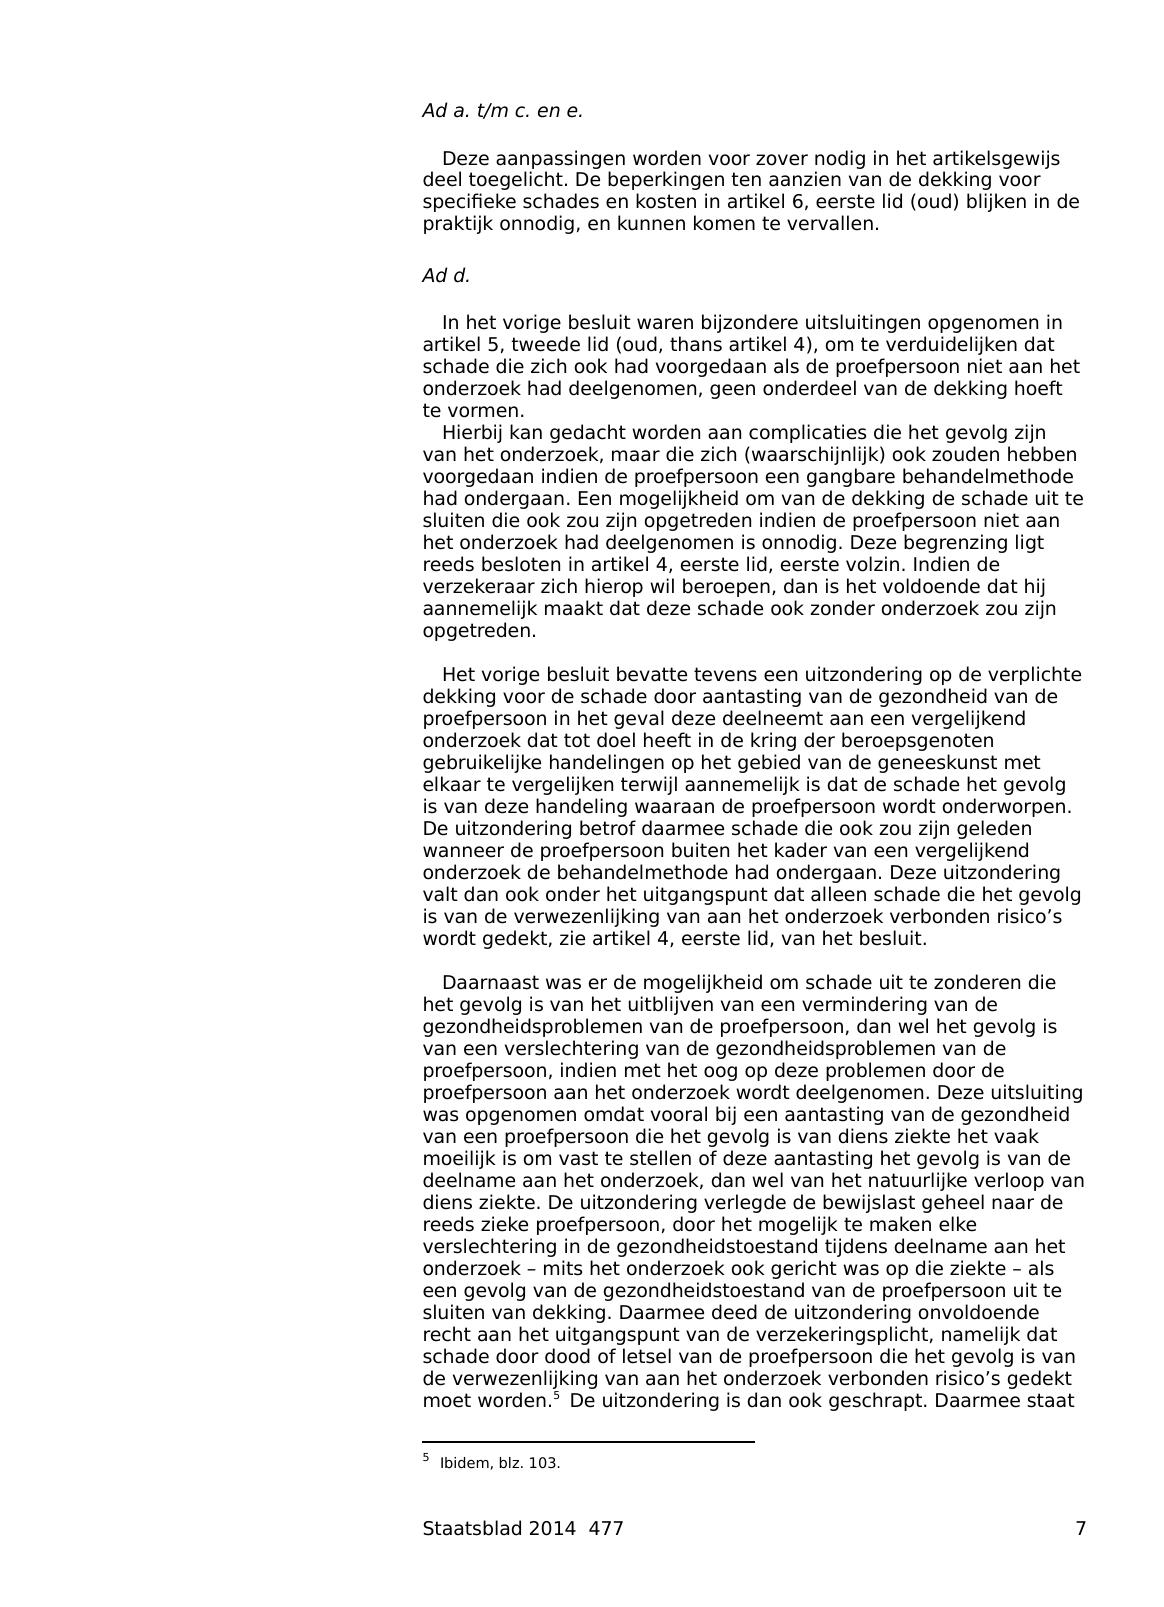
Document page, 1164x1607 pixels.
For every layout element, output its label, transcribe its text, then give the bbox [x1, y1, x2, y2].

text Het vorige besluit bevatte tevens een uitzondering op de verplichte dekking voor de schade door aantasting van de gezondheid van de proefpersoon in het geval deze deelneemt aan een vergelijkend onderzoek dat tot doel heeft in de kring der beroepsgenoten gebruikelijke handelingen op het gebied van de geneeskunst met elkaar te vergelijken terwijl aannemelijk is dat de schade het gevolg is van deze handeling waaraan de proefpersoon wordt onderworpen. De uitzondering betrof daarmee schade die ook zou zijn geleden wanneer de proefpersoon buiten het kader van een vergelijkend onderzoek de behandelmethode had ondergaan. Deze uitzondering valt dan ook onder het uitgangspunt dat alleen schade die het gevolg is van de verwezenlijking van aan het onderzoek verbonden risico’s wordt gedekt, zie artikel 4, eerste lid, van het besluit. [422, 664, 1087, 950]
subtitle Ad d. [422, 265, 1087, 287]
subtitle Ad a. t/m c. en e. [422, 100, 1087, 122]
text Deze aanpassingen worden voor zover nodig in het artikelsgewijs deel toegelicht. De beperkingen ten aanzien van de dekking voor specifieke schades en kosten in artikel 6, eerste lid (oud) blijken in de praktijk onnodig, en kunnen komen te vervallen. [422, 147, 1087, 235]
text Daarnaast was er de mogelijkheid om schade uit te zonderen die het gevolg is van het uitblijven van een vermindering van de gezondheidsproblemen van de proefpersoon, dan wel het gevolg is van een verslechtering van de gezondheidsproblemen van de proefpersoon, indien met het oog op deze problemen door de proefpersoon aan het onderzoek wordt deelgenomen. Deze uitsluiting was opgenomen omdat vooral bij een aantasting van de gezondheid van een proefpersoon die het gevolg is van diens ziekte het vaak moeilijk is om vast te stellen of deze aantasting het gevolg is van de deelname aan het onderzoek, dan wel van het natuurlijke verloop van diens ziekte. De uitzondering verlegde de bewijslast geheel naar de reeds zieke proefpersoon, door het mogelijk te maken elke verslechtering in de gezondheidstoestand tijdens deelname aan het onderzoek – mits het onderzoek ook gericht was op die ziekte – als een gevolg van de gezondheidstoestand van de proefpersoon uit te sluiten van dekking. Daarmee deed de uitzondering onvoldoende recht aan het uitgangspunt van de verzekeringsplicht, namelijk dat schade door dood of letsel van de proefpersoon die het gevolg is van de verwezenlijking van aan het onderzoek verbonden risico’s gedekt moet worden. De uitzondering is dan ook geschrapt. Daarmee staat [422, 972, 1087, 1412]
text In het vorige besluit waren bijzondere uitsluitingen opgenomen in artikel 5, tweede lid (oud, thans artikel 4), om te verduidelijken dat schade die zich ook had voorgedaan als de proefpersoon niet aan het onderzoek had deelgenomen, geen onderdeel van de dekking hoeft te vormen. [422, 312, 1087, 422]
text Hierbij kan gedacht worden aan complicaties die het gevolg zijn van het onderzoek, maar die zich (waarschijnlijk) ook zouden hebben voorgedaan indien de proefpersoon een gangbare behandelmethode had ondergaan. Een mogelijkheid om van de dekking de schade uit te sluiten die ook zou zijn opgetreden indien de proefpersoon niet aan het onderzoek had deelgenomen is onnodig. Deze begrenzing ligt reeds besloten in artikel 4, eerste lid, eerste volzin. Indien de verzekeraar zich hierop wil beroepen, dan is het voldoende dat hij aannemelijk maakt dat deze schade ook zonder onderzoek zou zijn opgetreden. [422, 422, 1087, 642]
text Ibidem, blz. 103. [422, 1451, 1087, 1473]
